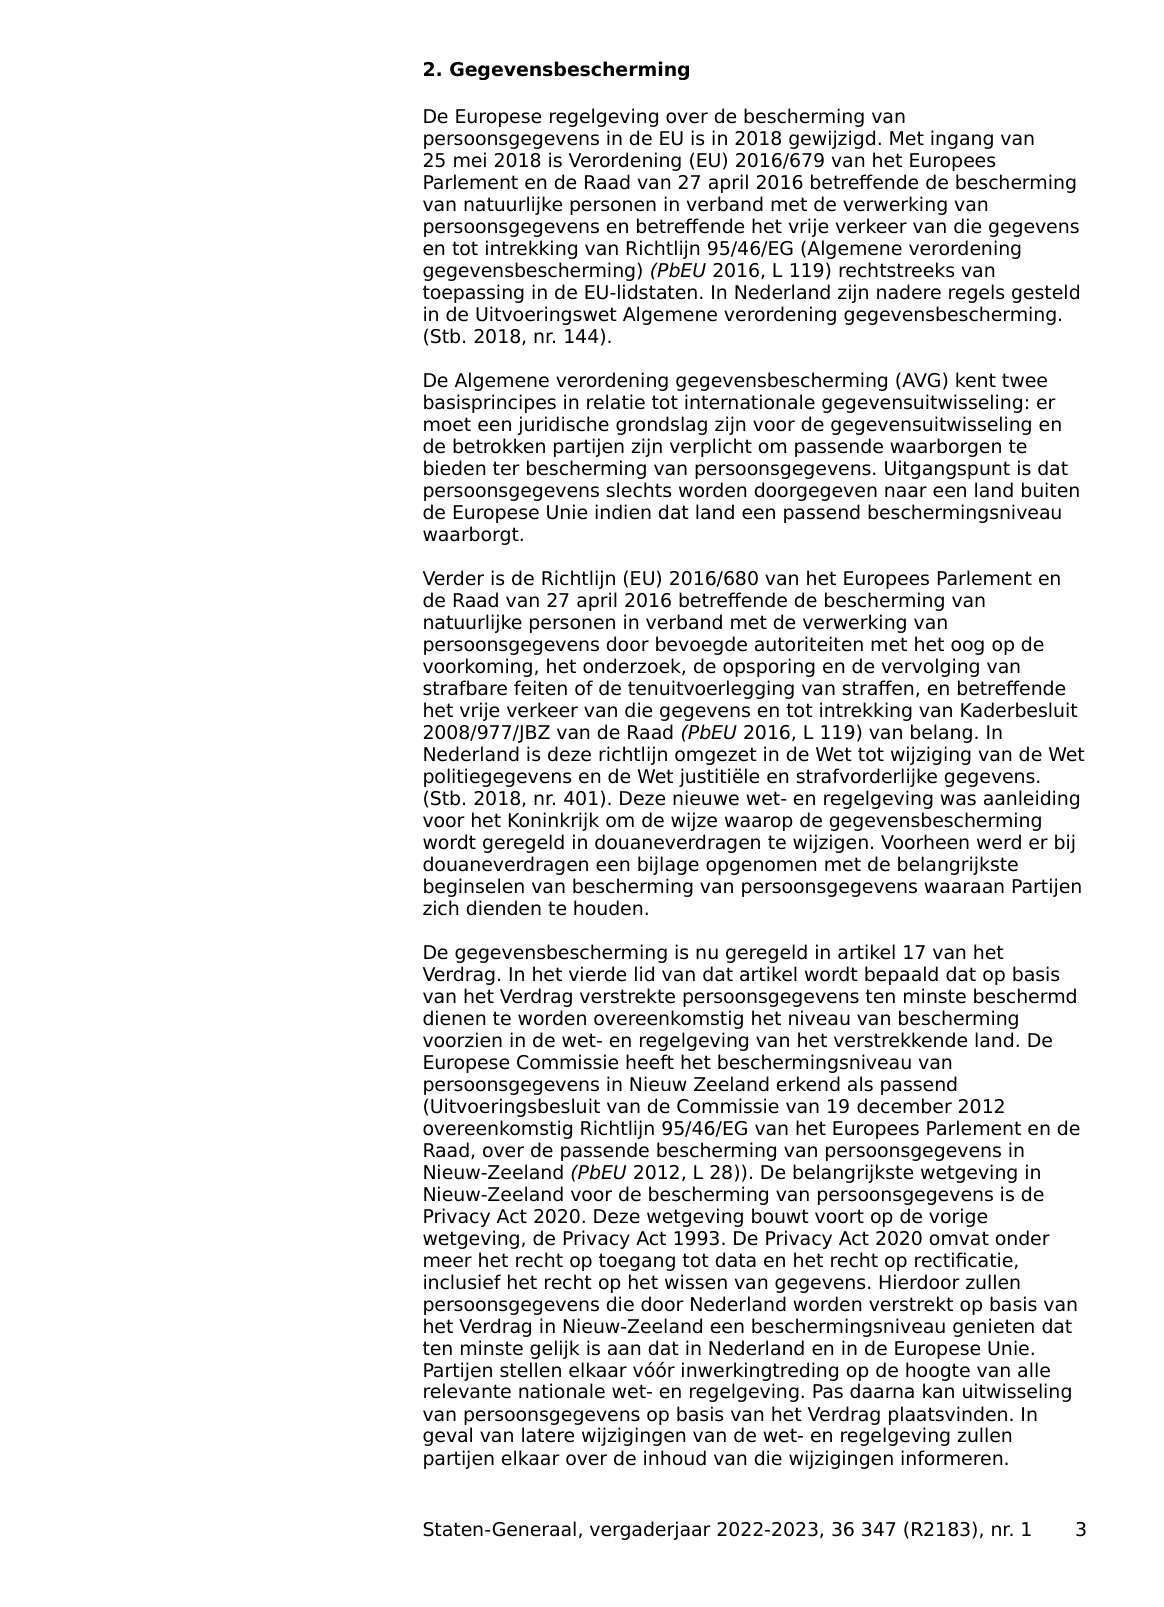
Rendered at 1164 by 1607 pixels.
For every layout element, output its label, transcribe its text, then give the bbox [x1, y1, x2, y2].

text De Europese regelgeving over de bescherming van persoonsgegevens in de EU is in 2018 gewijzigd. Met ingang van 25 mei 2018 is Verordening (EU) 2016/679 van het Europees Parlement en de Raad van 27 april 2016 betreffende de bescherming van natuurlijke personen in verband met de verwerking van persoonsgegevens en betreffende het vrije verkeer van die gegevens en tot intrekking van Richtlijn 95/46/EG (Algemene verordening gegevensbescherming) (PbEU 2016, L 119) rechtstreeks van toepassing in de EU-lidstaten. In Nederland zijn nadere regels gesteld in de Uitvoeringswet Algemene verordening gegevensbescherming. (Stb. 2018, nr. 144). [422, 106, 1087, 348]
subtitle 2. Gegevensbescherming [422, 59, 1087, 81]
text De Algemene verordening gegevensbescherming (AVG) kent twee basisprincipes in relatie tot internationale gegevensuitwisseling: er moet een juridische grondslag zijn voor de gegevensuitwisseling en de betrokken partijen zijn verplicht om passende waarborgen te bieden ter bescherming van persoonsgegevens. Uitgangspunt is dat persoonsgegevens slechts worden doorgegeven naar een land buiten de Europese Unie indien dat land een passend beschermingsniveau waarborgt. [422, 370, 1087, 546]
text De gegevensbescherming is nu geregeld in artikel 17 van het Verdrag. In het vierde lid van dat artikel wordt bepaald dat op basis van het Verdrag verstrekte persoonsgegevens ten minste beschermd dienen te worden overeenkomstig het niveau van bescherming voorzien in de wet- en regelgeving van het verstrekkende land. De Europese Commissie heeft het beschermingsniveau van persoonsgegevens in Nieuw Zeeland erkend als passend (Uitvoeringsbesluit van de Commissie van 19 december 2012 overeenkomstig Richtlijn 95/46/EG van het Europees Parlement en de Raad, over de passende bescherming van persoonsgegevens in Nieuw-Zeeland (PbEU 2012, L 28)). De belangrijkste wetgeving in Nieuw-Zeeland voor de bescherming van persoonsgegevens is de Privacy Act 2020. Deze wetgeving bouwt voort op de vorige wetgeving, de Privacy Act 1993. De Privacy Act 2020 omvat onder meer het recht op toegang tot data en het recht op rectificatie, inclusief het recht op het wissen van gegevens. Hierdoor zullen persoonsgegevens die door Nederland worden verstrekt op basis van het Verdrag in Nieuw-Zeeland een beschermingsniveau genieten dat ten minste gelijk is aan dat in Nederland en in de Europese Unie. Partijen stellen elkaar vóór inwerkingtreding op de hoogte van alle relevante nationale wet- en regelgeving. Pas daarna kan uitwisseling van persoonsgegevens op basis van het Verdrag plaatsvinden. In geval van latere wijzigingen van de wet- en regelgeving zullen partijen elkaar over de inhoud van die wijzigingen informeren. [422, 942, 1087, 1469]
text Verder is de Richtlijn (EU) 2016/680 van het Europees Parlement en de Raad van 27 april 2016 betreffende de bescherming van natuurlijke personen in verband met de verwerking van persoonsgegevens door bevoegde autoriteiten met het oog op de voorkoming, het onderzoek, de opsporing en de vervolging van strafbare feiten of de tenuitvoerlegging van straffen, en betreffende het vrije verkeer van die gegevens en tot intrekking van Kaderbesluit 2008/977/JBZ van de Raad (PbEU 2016, L 119) van belang. In Nederland is deze richtlijn omgezet in de Wet tot wijziging van de Wet politiegegevens en de Wet justitiële en strafvorderlijke gegevens. (Stb. 2018, nr. 401). Deze nieuwe wet- en regelgeving was aanleiding voor het Koninkrijk om de wijze waarop de gegevensbescherming wordt geregeld in douaneverdragen te wijzigen. Voorheen werd er bij douaneverdragen een bijlage opgenomen met de belangrijkste beginselen van bescherming van persoonsgegevens waaraan Partijen zich dienden te houden. [422, 568, 1087, 920]
